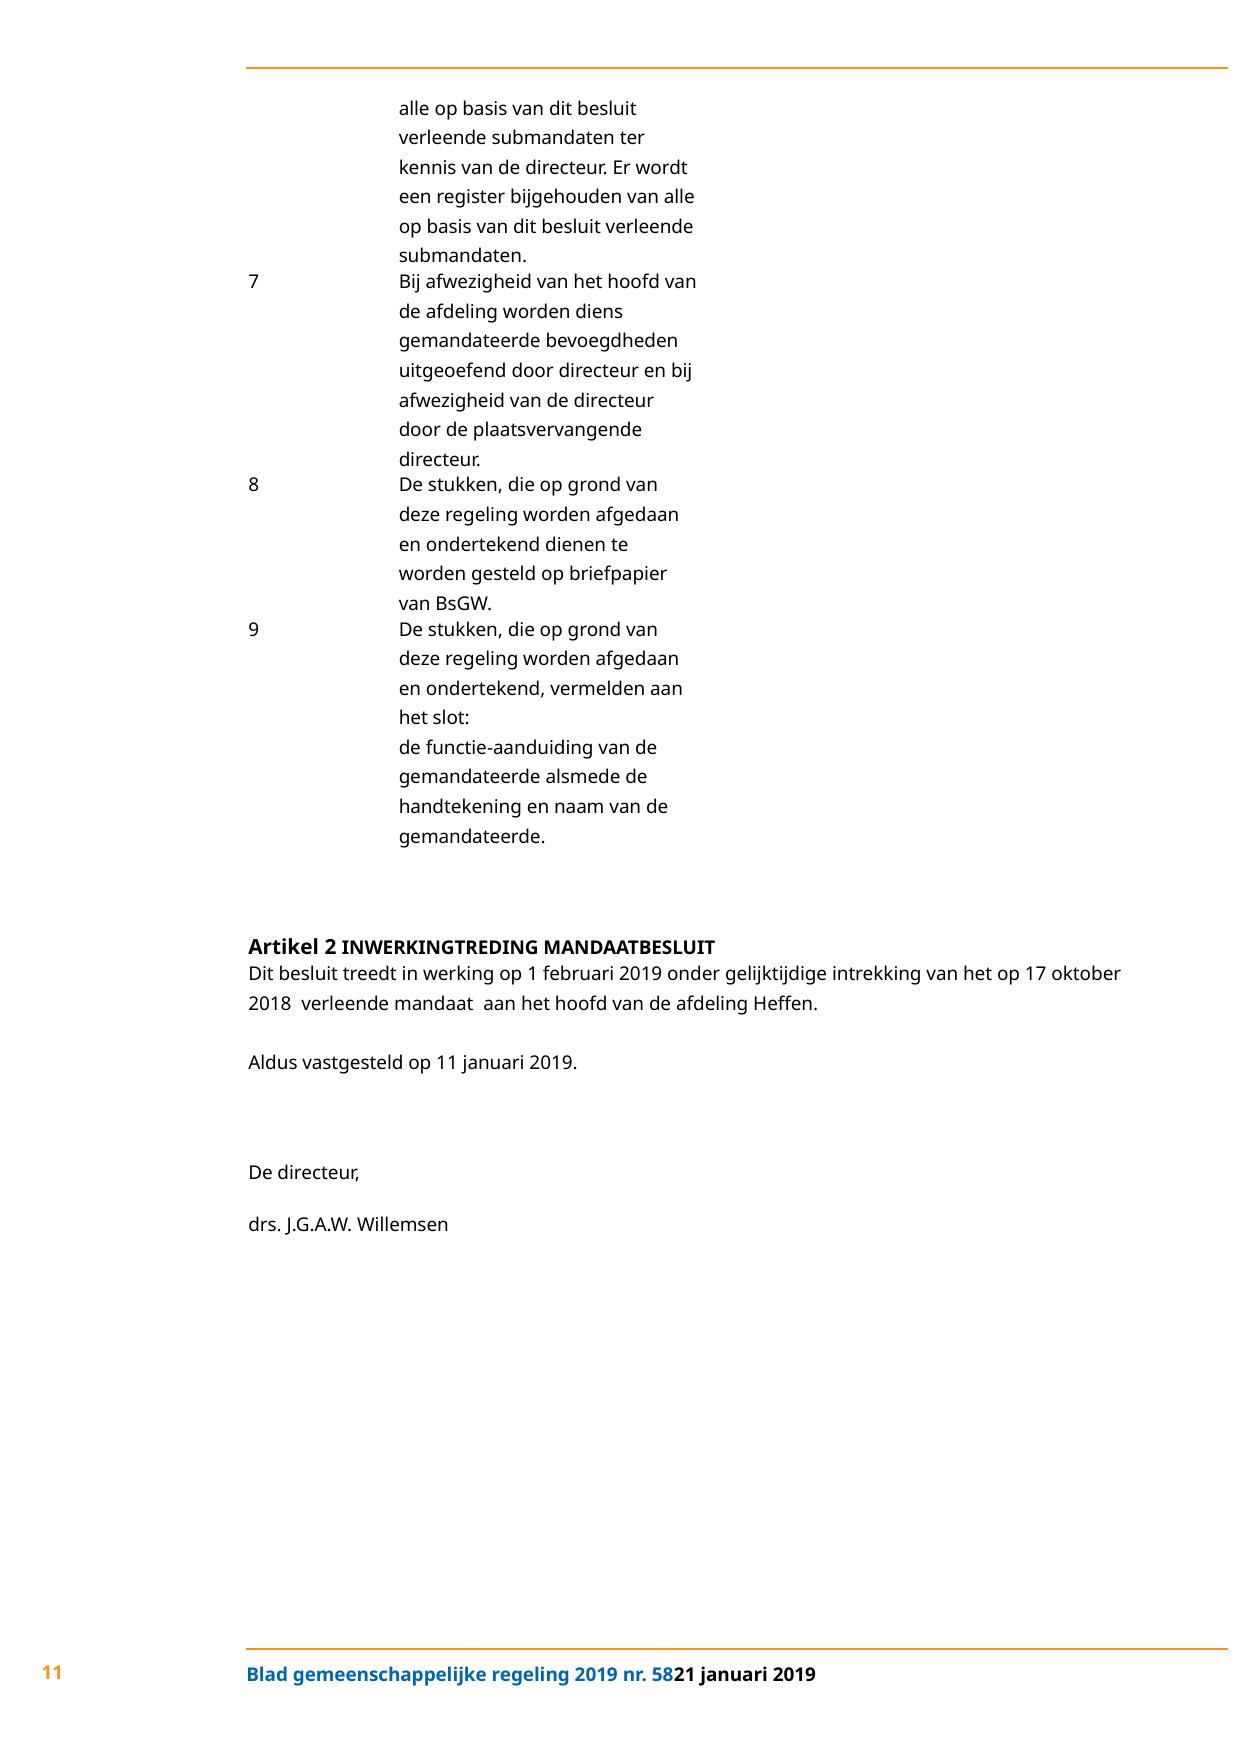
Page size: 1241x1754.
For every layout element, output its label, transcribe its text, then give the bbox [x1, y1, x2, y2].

table_cell De stukken, die op grond van deze regeling worden afgedaan en ondertekend dienen te worden gesteld op briefpapier van BsGW. [399, 472, 700, 616]
table_cell [248, 95, 398, 268]
text De directeur, [248, 1159, 1152, 1185]
table_cell 7 [248, 269, 398, 472]
table_cell alle op basis van dit besluit verleende submandaten ter kennis van de directeur. Er wordt een register bijgehouden van alle op basis van dit besluit verleende submandaten. [399, 95, 700, 268]
table_cell 9 [248, 616, 398, 848]
text Aldus vastgesteld op 11 januari 2019. [248, 1049, 1152, 1075]
table_cell 8 [248, 472, 398, 616]
text drs. J.G.A.W. Willemsen [248, 1211, 1152, 1237]
text Artikel 2 INWERKINGTREDING MANDAATBESLUIT [248, 932, 1152, 960]
text Dit besluit treedt in werking op 1 februari 2019 onder gelijktijdige intrekking van het op 17 oktober 2018 verleende mandaat aan het hoofd van de afdeling Heffen. [248, 960, 1152, 1016]
table_cell Bij afwezigheid van het hoofd van de afdeling worden diens gemandateerde bevoegdheden uitgeoefend door directeur en bij afwezigheid van de directeur door de plaatsvervangende directeur. [399, 269, 700, 472]
table_cell De stukken, die op grond van deze regeling worden afgedaan en ondertekend, vermelden aan het slot: de functie-aanduiding van de gemandateerde alsmede de handtekening en naam van de gemandateerde. [399, 616, 700, 848]
picture [41, 47, 231, 172]
